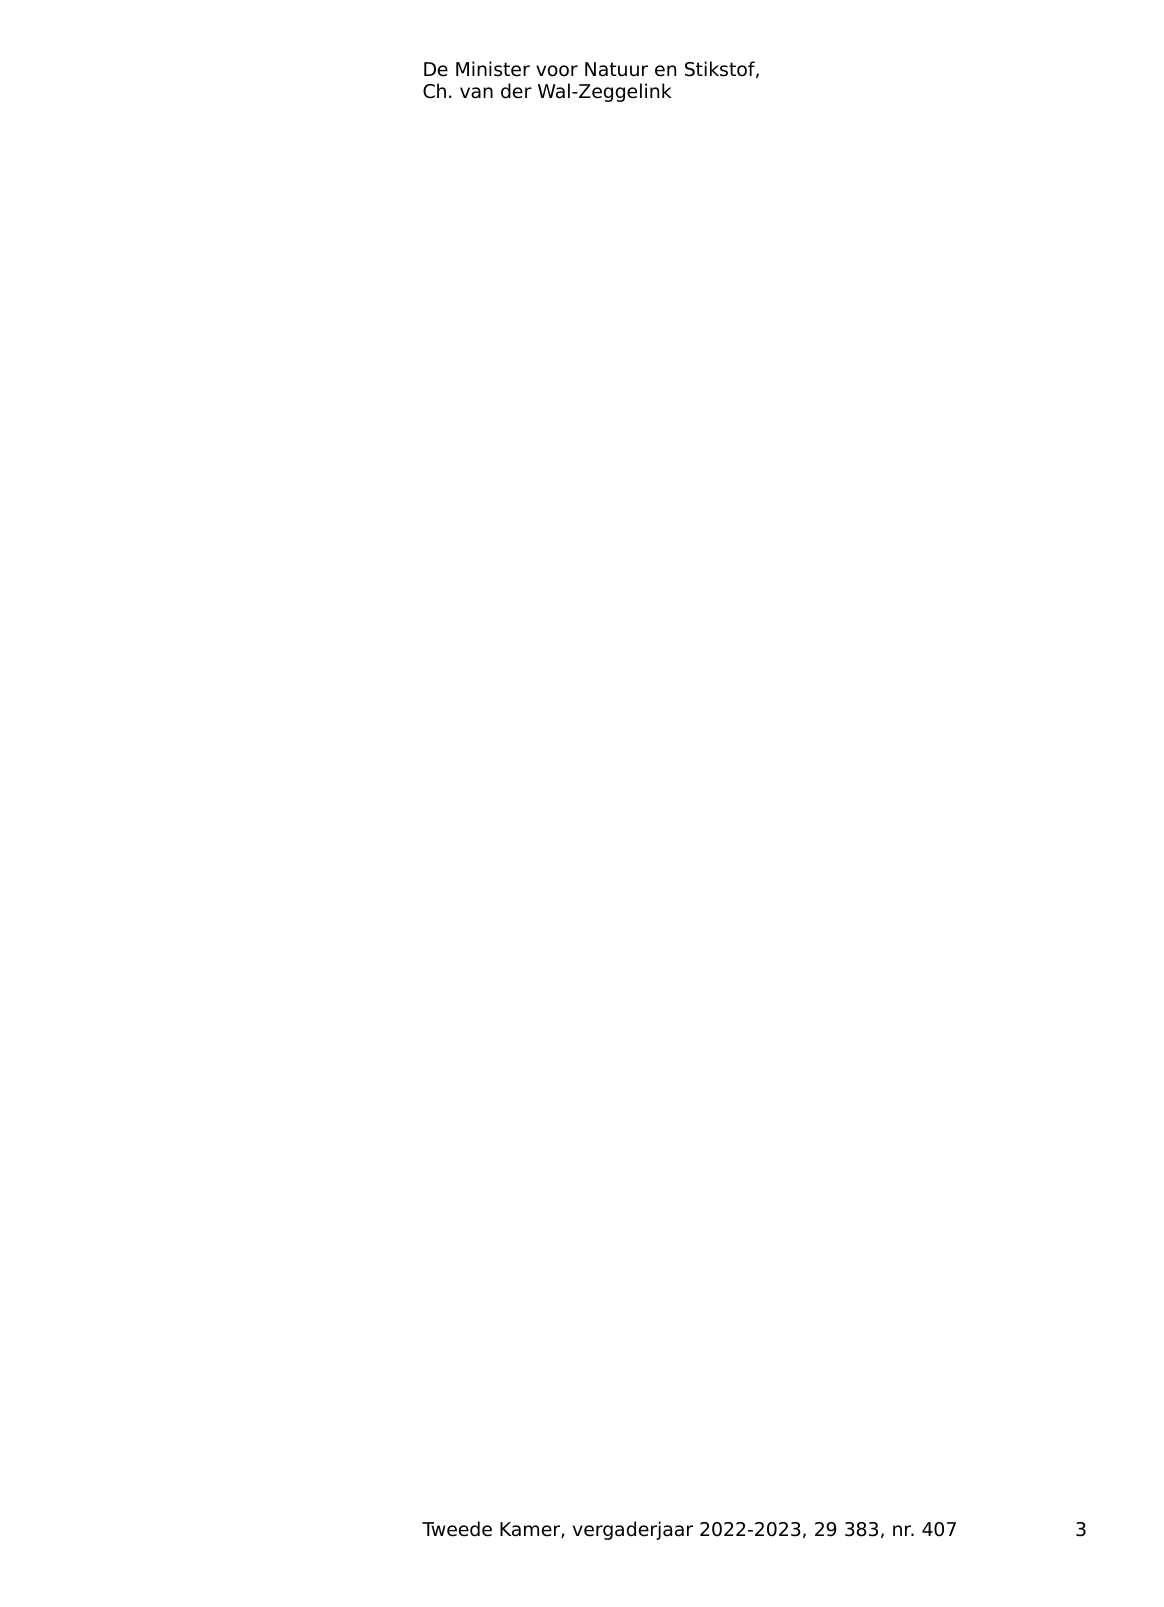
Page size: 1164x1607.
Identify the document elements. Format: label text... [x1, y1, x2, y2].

text De Minister voor Natuur en Stikstof, Ch. van der Wal-Zeggelink [422, 59, 1087, 103]
